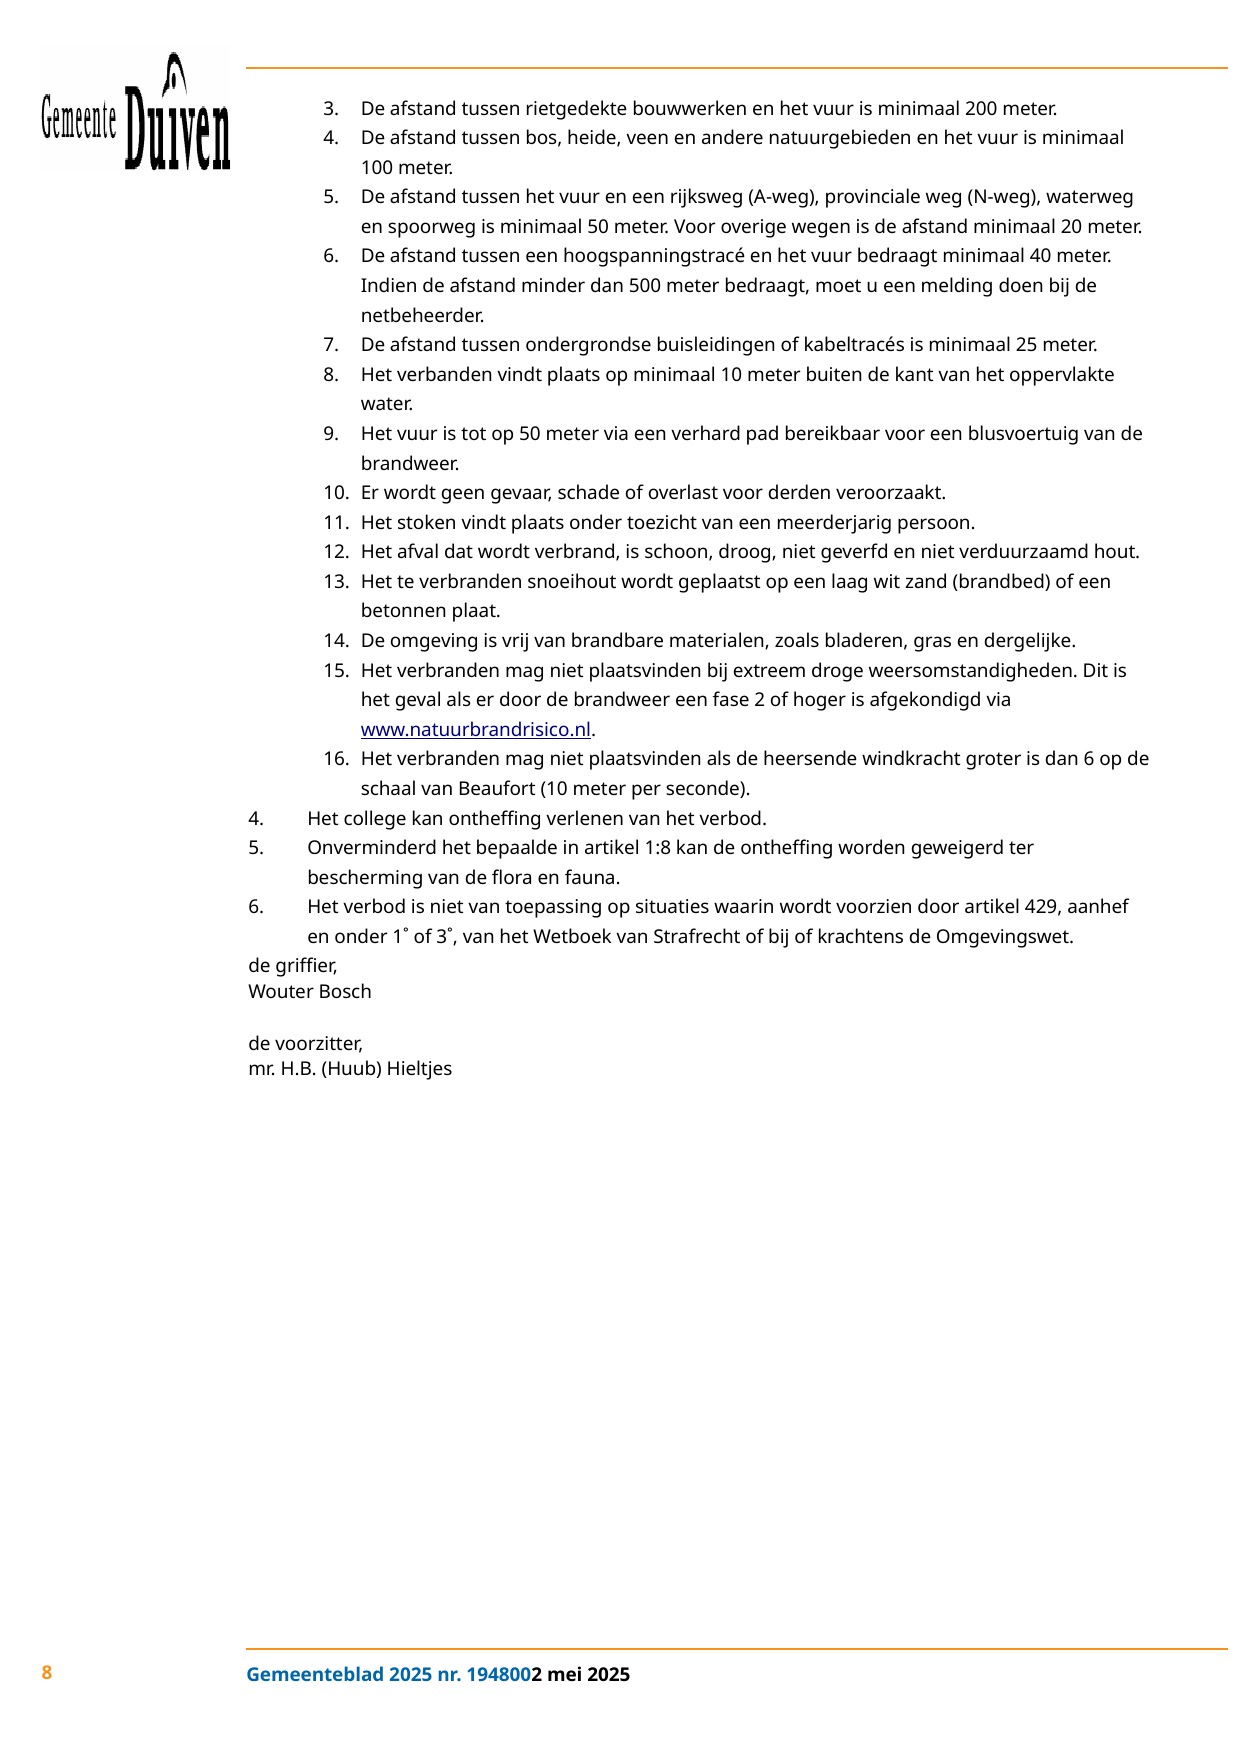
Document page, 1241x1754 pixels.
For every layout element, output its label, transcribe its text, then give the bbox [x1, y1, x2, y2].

list Onverminderd het bepaalde in artikel 1:8 kan de ontheffing worden geweigerd ter bescherming van de flora en fauna. [248, 834, 1152, 890]
list Er wordt geen gevaar, schade of overlast voor derden veroorzaakt. [323, 479, 1152, 505]
text Wouter Bosch [248, 978, 1152, 1004]
list De omgeving is vrij van brandbare materialen, zoals bladeren, gras en dergelijke. [323, 627, 1152, 653]
text de voorzitter, [248, 1030, 1152, 1056]
list De afstand tussen een hoogspanningstracé en het vuur bedraagt minimaal 40 meter. Indien de afstand minder dan 500 meter bedraagt, moet u een melding doen bij de netbeheerder. [323, 243, 1152, 328]
list Het verbranden mag niet plaatsvinden als de heersende windkracht groter is dan 6 op de schaal van Beaufort (10 meter per seconde). [323, 746, 1152, 801]
text de griffier, [248, 953, 1152, 978]
list De afstand tussen ondergrondse buisleidingen of kabeltracés is minimaal 25 meter. [323, 331, 1152, 357]
list Het vuur is tot op 50 meter via een verhard pad bereikbaar voor een blusvoertuig van de brandweer. [323, 420, 1152, 476]
text mr. H.B. (Huub) Hieltjes [248, 1056, 1152, 1081]
picture [41, 47, 231, 172]
list Het stoken vindt plaats onder toezicht van een meerderjarig persoon. [323, 509, 1152, 535]
list De afstand tussen bos, heide, veen en andere natuurgebieden en het vuur is minimaal 100 meter. [323, 124, 1152, 180]
list De afstand tussen het vuur en een rijksweg (A-weg), provinciale weg (N-weg), waterweg en spoorweg is minimaal 50 meter. Voor overige wegen is de afstand minimaal 20 meter. [323, 183, 1152, 239]
list Het verbanden vindt plaats op minimaal 10 meter buiten de kant van het oppervlakte water. [323, 361, 1152, 416]
list Het college kan ontheffing verlenen van het verbod. [248, 805, 1152, 831]
list Het afval dat wordt verbrand, is schoon, droog, niet geverfd en niet verduurzaamd hout. [323, 538, 1152, 564]
list Het te verbranden snoeihout wordt geplaatst op een laag wit zand (brandbed) of een betonnen plaat. [323, 568, 1152, 623]
list Het verbod is niet van toepassing op situaties waarin wordt voorzien door artikel 429, aanhef en onder 1˚ of 3˚, van het Wetboek van Strafrecht of bij of krachtens de Omgevingswet. [248, 893, 1152, 949]
list Het verbranden mag niet plaatsvinden bij extreem droge weersomstandigheden. Dit is het geval als er door de brandweer een fase 2 of hoger is afgekondigd via www.natuurbrandrisico.nl. [323, 657, 1152, 742]
list De afstand tussen rietgedekte bouwwerken en het vuur is minimaal 200 meter. [323, 95, 1152, 121]
